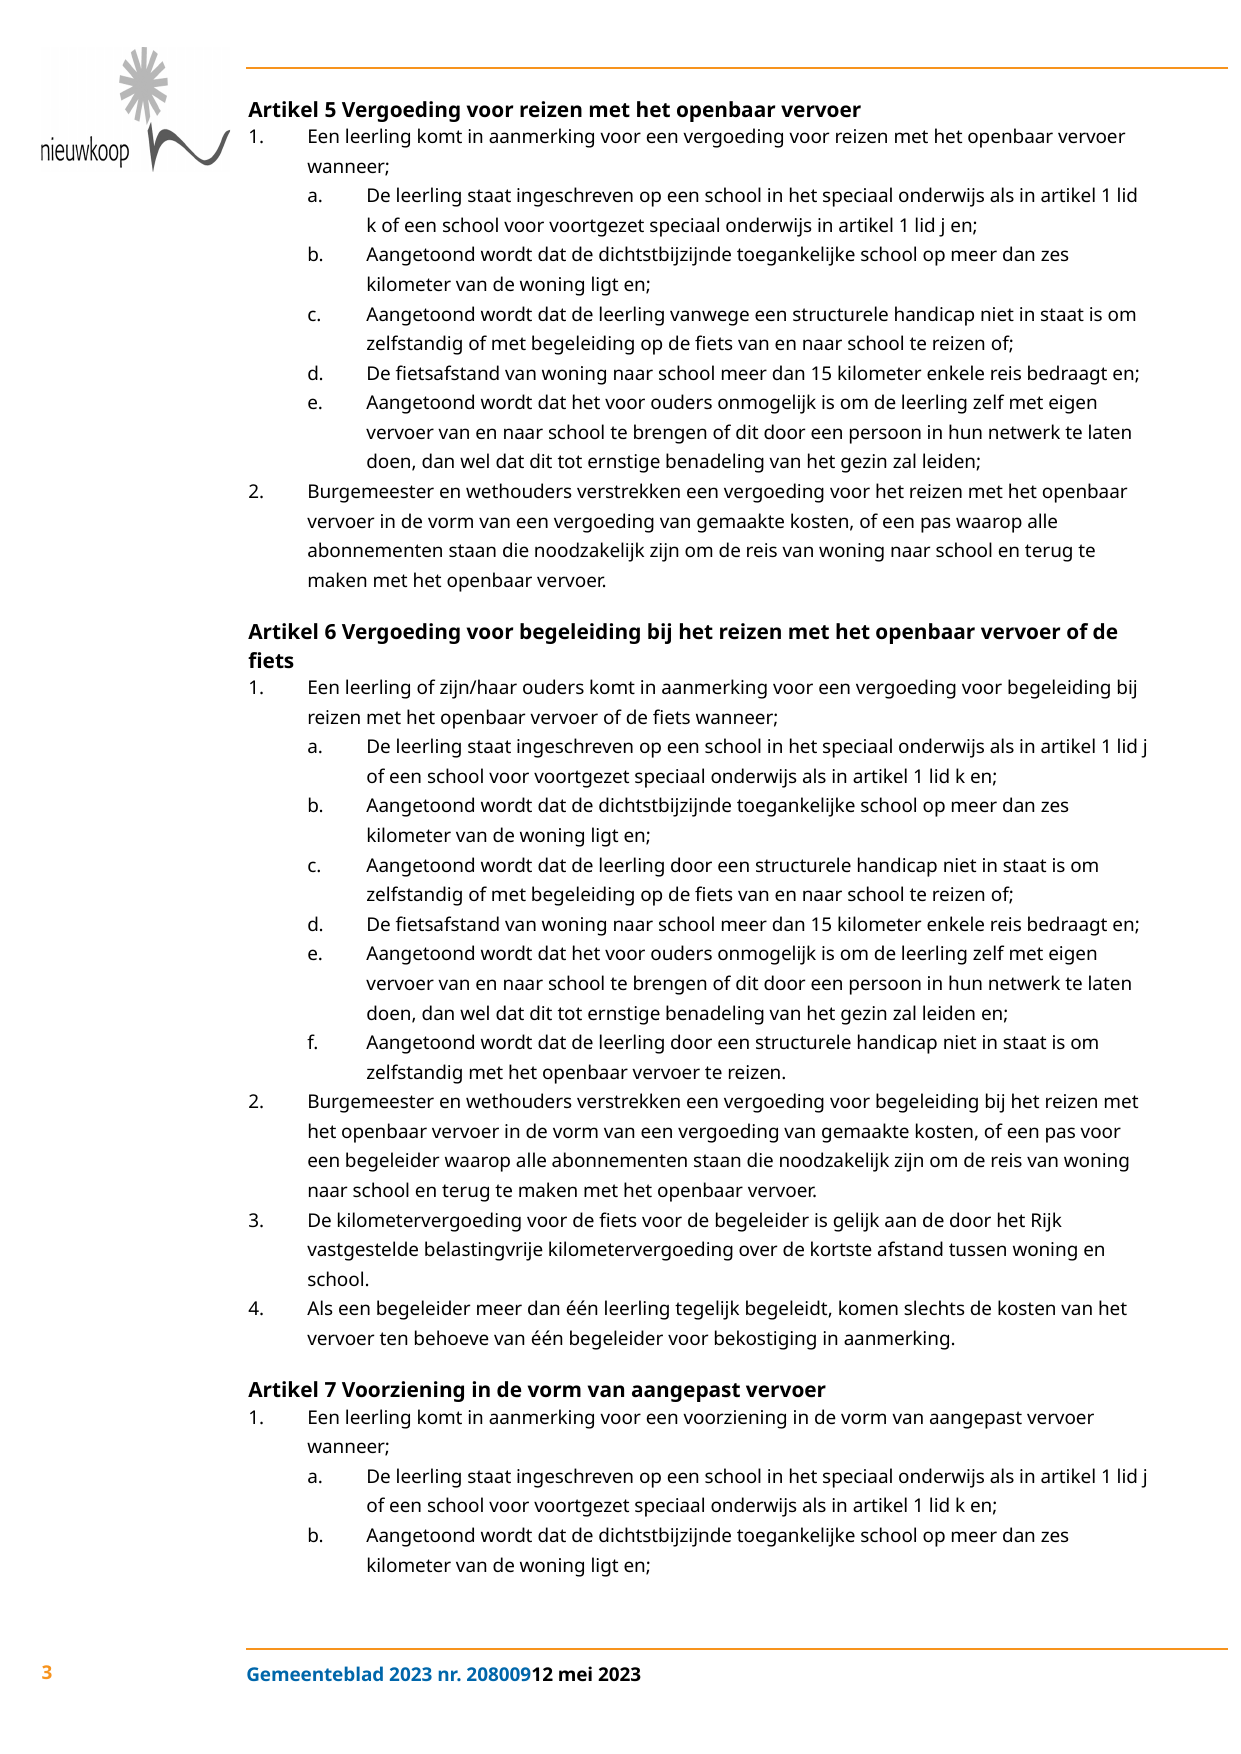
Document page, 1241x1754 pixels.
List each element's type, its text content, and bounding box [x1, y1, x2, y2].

list Aangetoond wordt dat de dichtstbijzijnde toegankelijke school op meer dan zes kilometer van de woning ligt en; [307, 793, 1152, 848]
list Aangetoond wordt dat het voor ouders onmogelijk is om de leerling zelf met eigen vervoer van en naar school te brengen of dit door een persoon in hun netwerk te laten doen, dan wel dat dit tot ernstige benadeling van het gezin zal leiden en; [307, 941, 1152, 1025]
list Burgemeester en wethouders verstrekken een vergoeding voor het reizen met het openbaar vervoer in de vorm van een vergoeding van gemaakte kosten, of een pas waarop alle abonnementen staan die noodzakelijk zijn om de reis van woning naar school en terug te maken met het openbaar vervoer. [248, 478, 1152, 593]
text Artikel 7 Voorziening in de vorm van aangepast vervoer [248, 1376, 1152, 1404]
list Aangetoond wordt dat de dichtstbijzijnde toegankelijke school op meer dan zes kilometer van de woning ligt en; [307, 242, 1152, 297]
list Burgemeester en wethouders verstrekken een vergoeding voor begeleiding bij het reizen met het openbaar vervoer in de vorm van een vergoeding van gemaakte kosten, of een pas voor een begeleider waarop alle abonnementen staan die noodzakelijk zijn om de reis van woning naar school en terug te maken met het openbaar vervoer. [248, 1088, 1152, 1203]
list De leerling staat ingeschreven op een school in het speciaal onderwijs als in artikel 1 lid k of een school voor voortgezet speciaal onderwijs in artikel 1 lid j en; [307, 182, 1152, 238]
list De fietsafstand van woning naar school meer dan 15 kilometer enkele reis bedraagt en; [307, 360, 1152, 386]
list Een leerling komt in aanmerking voor een voorziening in de vorm van aangepast vervoer wanneer; [248, 1404, 1152, 1459]
list De leerling staat ingeschreven op een school in het speciaal onderwijs als in artikel 1 lid j of een school voor voortgezet speciaal onderwijs als in artikel 1 lid k en; [307, 733, 1152, 789]
list Aangetoond wordt dat de leerling door een structurele handicap niet in staat is om zelfstandig met het openbaar vervoer te reizen. [307, 1029, 1152, 1084]
list Aangetoond wordt dat de leerling door een structurele handicap niet in staat is om zelfstandig of met begeleiding op de fiets van en naar school te reizen of; [307, 852, 1152, 907]
list Een leerling komt in aanmerking voor een vergoeding voor reizen met het openbaar vervoer wanneer; [248, 123, 1152, 178]
list De fietsafstand van woning naar school meer dan 15 kilometer enkele reis bedraagt en; [307, 911, 1152, 937]
list Aangetoond wordt dat de leerling vanwege een structurele handicap niet in staat is om zelfstandig of met begeleiding op de fiets van en naar school te reizen of; [307, 301, 1152, 356]
text Artikel 6 Vergoeding voor begeleiding bij het reizen met het openbaar vervoer of de fiets [248, 617, 1152, 674]
list De leerling staat ingeschreven op een school in het speciaal onderwijs als in artikel 1 lid j of een school voor voortgezet speciaal onderwijs als in artikel 1 lid k en; [307, 1463, 1152, 1518]
list Een leerling of zijn/haar ouders komt in aanmerking voor een vergoeding voor begeleiding bij reizen met het openbaar vervoer of de fiets wanneer; [248, 674, 1152, 729]
list Als een begeleider meer dan één leerling tegelijk begeleidt, komen slechts de kosten van het vervoer ten behoeve van één begeleider voor bekostiging in aanmerking. [248, 1296, 1152, 1351]
list Aangetoond wordt dat het voor ouders onmogelijk is om de leerling zelf met eigen vervoer van en naar school te brengen of dit door een persoon in hun netwerk te laten doen, dan wel dat dit tot ernstige benadeling van het gezin zal leiden; [307, 389, 1152, 474]
list De kilometervergoeding voor de fiets voor de begeleider is gelijk aan de door het Rijk vastgestelde belastingvrije kilometervergoeding over de kortste afstand tussen woning en school. [248, 1207, 1152, 1292]
picture [41, 47, 231, 172]
list Aangetoond wordt dat de dichtstbijzijnde toegankelijke school op meer dan zes kilometer van de woning ligt en; [307, 1522, 1152, 1578]
text Artikel 5 Vergoeding voor reizen met het openbaar vervoer [248, 95, 1152, 123]
